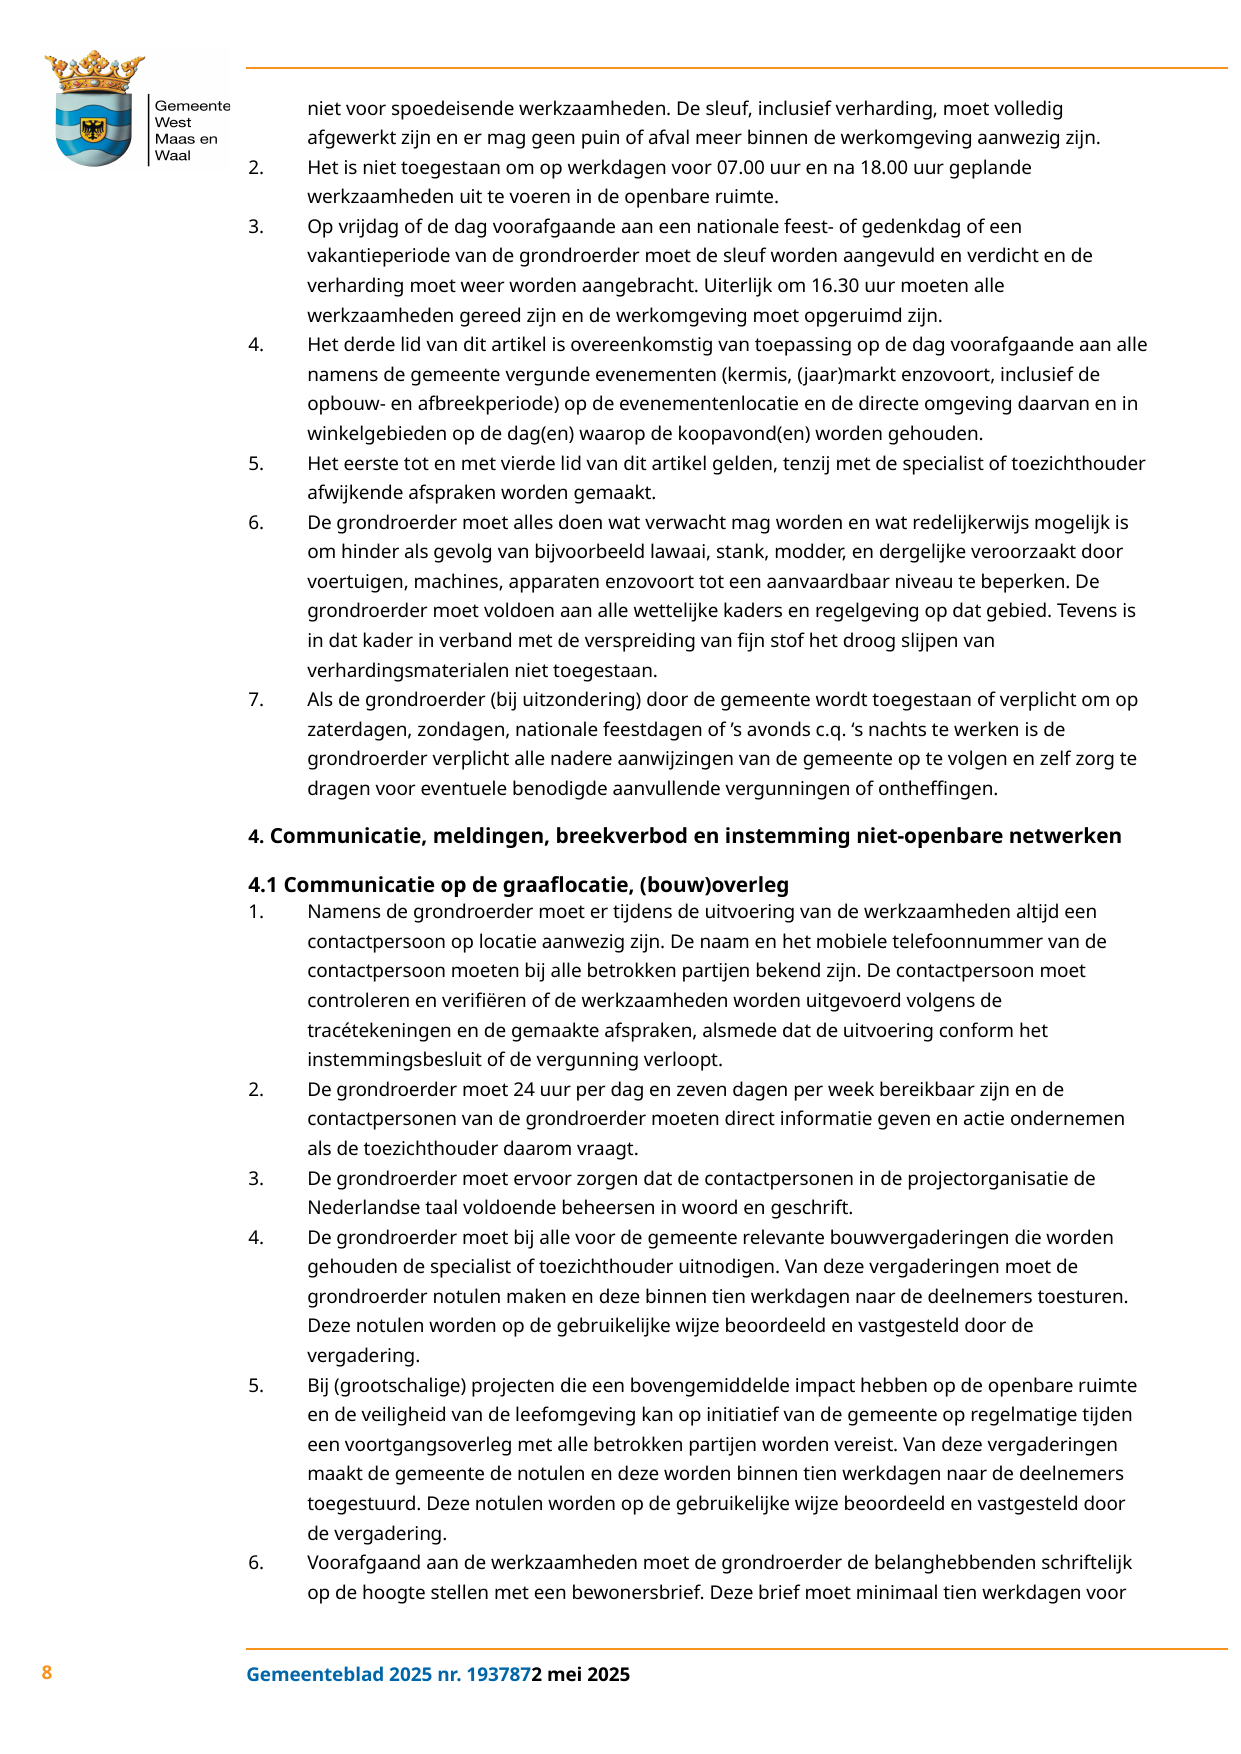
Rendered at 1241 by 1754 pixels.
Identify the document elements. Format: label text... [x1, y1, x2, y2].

list De grondroerder moet alles doen wat verwacht mag worden en wat redelijkerwijs mogelijk is om hinder als gevolg van bijvoorbeeld lawaai, stank, modder, en dergelijke veroorzaakt door voertuigen, machines, apparaten enzovoort tot een aanvaardbaar niveau te beperken. De grondroerder moet voldoen aan alle wettelijke kaders en regelgeving op dat gebied. Tevens is in dat kader in verband met de verspreiding van fijn stof het droog slijpen van verhardingsmaterialen niet toegestaan. [248, 509, 1152, 683]
list De grondroerder moet ervoor zorgen dat de contactpersonen in de projectorganisatie de Nederlandse taal voldoende beheersen in woord en geschrift. [248, 1165, 1152, 1220]
list Op vrijdag of de dag voorafgaande aan een nationale feest- of gedenkdag of een vakantieperiode van de grondroerder moet de sleuf worden aangevuld en verdicht en de verharding moet weer worden aangebracht. Uiterlijk om 16.30 uur moeten alle werkzaamheden gereed zijn en de werkomgeving moet opgeruimd zijn. [248, 213, 1152, 328]
list Namens de grondroerder moet er tijdens de uitvoering van de werkzaamheden altijd een contactpersoon op locatie aanwezig zijn. De naam en het mobiele telefoonnummer van de contactpersoon moeten bij alle betrokken partijen bekend zijn. De contactpersoon moet controleren en verifiëren of de werkzaamheden worden uitgevoerd volgens de tracétekeningen en de gemaakte afspraken, alsmede dat de uitvoering conform het instemmingsbesluit of de vergunning verloopt. [248, 898, 1152, 1072]
list Als de grondroerder (bij uitzondering) door de gemeente wordt toegestaan of verplicht om op zaterdagen, zondagen, nationale feestdagen of ’s avonds c.q. ‘s nachts te werken is de grondroerder verplicht alle nadere aanwijzingen van de gemeente op te volgen en zelf zorg te dragen voor eventuele benodigde aanvullende vergunningen of ontheffingen. [248, 686, 1152, 801]
list De grondroerder moet 24 uur per dag en zeven dagen per week bereikbaar zijn en de contactpersonen van de grondroerder moeten direct informatie geven en actie ondernemen als de toezichthouder daarom vraagt. [248, 1076, 1152, 1161]
text 4. Communicatie, meldingen, breekverbod en instemming niet-openbare netwerken [248, 821, 1152, 849]
list Het is niet toegestaan om op werkdagen voor 07.00 uur en na 18.00 uur geplande werkzaamheden uit te voeren in de openbare ruimte. [248, 154, 1152, 209]
list Voorafgaand aan de werkzaamheden moet de grondroerder de belanghebbenden schriftelijk op de hoogte stellen met een bewonersbrief. Deze brief moet minimaal tien werkdagen voor [248, 1549, 1152, 1605]
list niet voor spoedeisende werkzaamheden. De sleuf, inclusief verharding, moet volledig afgewerkt zijn en er mag geen puin of afval meer binnen de werkomgeving aanwezig zijn. [248, 95, 1152, 150]
list Bij (grootschalige) projecten die een bovengemiddelde impact hebben op de openbare ruimte en de veiligheid van de leefomgeving kan op initiatief van de gemeente op regelmatige tijden een voortgangsoverleg met alle betrokken partijen worden vereist. Van deze vergaderingen maakt de gemeente de notulen en deze worden binnen tien werkdagen naar de deelnemers toegestuurd. Deze notulen worden op de gebruikelijke wijze beoordeeld en vastgesteld door de vergadering. [248, 1372, 1152, 1546]
picture [41, 47, 231, 172]
list De grondroerder moet bij alle voor de gemeente relevante bouwvergaderingen die worden gehouden de specialist of toezichthouder uitnodigen. Van deze vergaderingen moet de grondroerder notulen maken en deze binnen tien werkdagen naar de deelnemers toesturen. Deze notulen worden op de gebruikelijke wijze beoordeeld en vastgesteld door de vergadering. [248, 1224, 1152, 1368]
text 4.1 Communicatie op de graaflocatie, (bouw)overleg [248, 870, 1152, 898]
list Het eerste tot en met vierde lid van dit artikel gelden, tenzij met de specialist of toezichthouder afwijkende afspraken worden gemaakt. [248, 450, 1152, 505]
list Het derde lid van dit artikel is overeenkomstig van toepassing op de dag voorafgaande aan alle namens de gemeente vergunde evenementen (kermis, (jaar)markt enzovoort, inclusief de opbouw- en afbreekperiode) op de evenementenlocatie en de directe omgeving daarvan en in winkelgebieden op de dag(en) waarop de koopavond(en) worden gehouden. [248, 331, 1152, 446]
